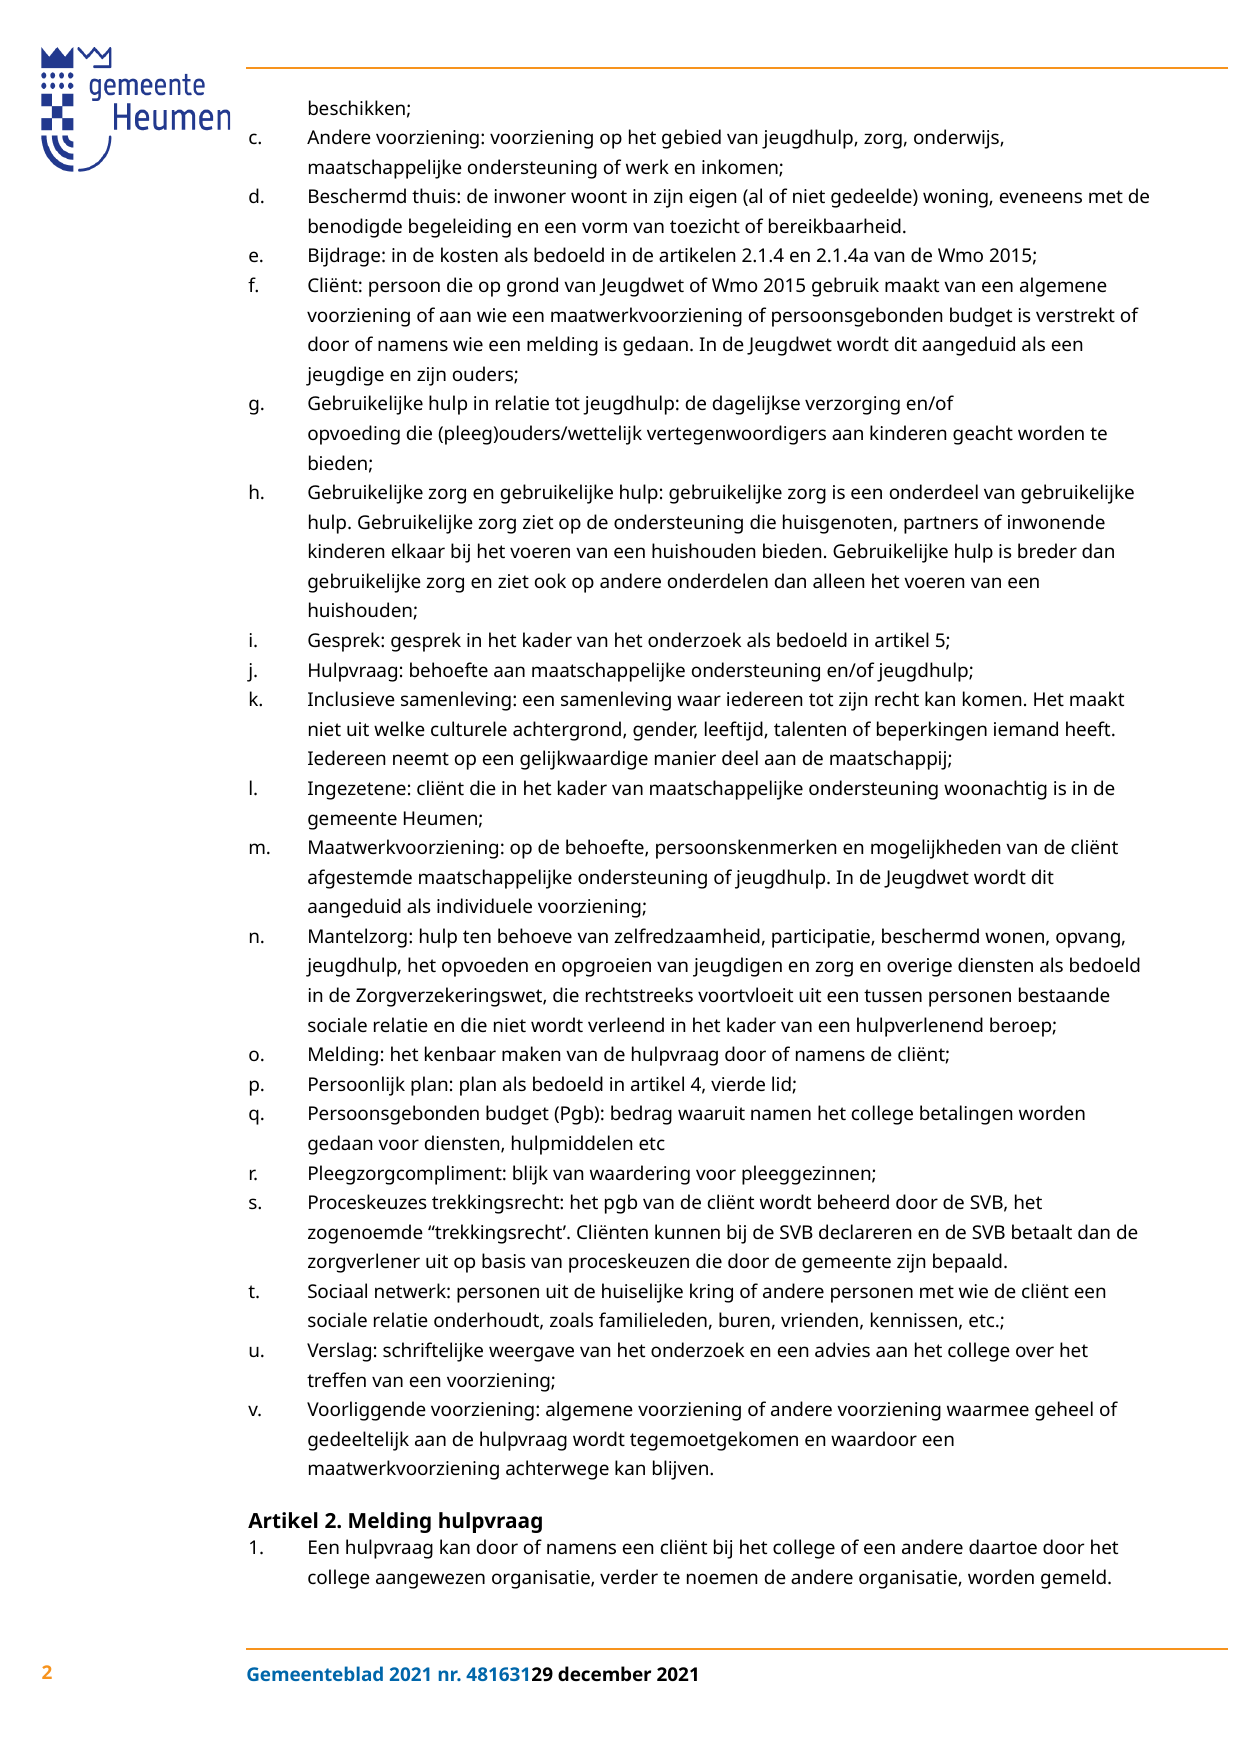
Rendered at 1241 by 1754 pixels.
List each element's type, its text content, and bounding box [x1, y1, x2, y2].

list Gesprek: gesprek in het kader van het onderzoek als bedoeld in artikel 5; [248, 627, 1152, 653]
list Inclusieve samenleving: een samenleving waar iedereen tot zijn recht kan komen. Het maakt niet uit welke culturele achtergrond, gender, leeftijd, talenten of beperkingen iemand heeft. Iedereen neemt op een gelijkwaardige manier deel aan de maatschappij; [248, 686, 1152, 771]
list Verslag: schriftelijke weergave van het onderzoek en een advies aan het college over het treffen van een voorziening; [248, 1337, 1152, 1393]
list Hulpvraag: behoefte aan maatschappelijke ondersteuning en/of jeugdhulp; [248, 657, 1152, 683]
list Persoonlijk plan: plan als bedoeld in artikel 4, vierde lid; [248, 1071, 1152, 1097]
list opvoeding die (pleeg)ouders/wettelijk vertegenwoordigers aan kinderen geacht worden te bieden; [248, 420, 1152, 476]
list Cliënt: persoon die op grond van Jeugdwet of Wmo 2015 gebruik maakt van een algemene voorziening of aan wie een maatwerkvoorziening of persoonsgebonden budget is verstrekt of door of namens wie een melding is gedaan. In de Jeugdwet wordt dit aangeduid als een jeugdige en zijn ouders; [248, 272, 1152, 387]
list Sociaal netwerk: personen uit de huiselijke kring of andere personen met wie de cliënt een sociale relatie onderhoudt, zoals familieleden, buren, vrienden, kennissen, etc.; [248, 1278, 1152, 1333]
list Bijdrage: in de kosten als bedoeld in de artikelen 2.1.4 en 2.1.4a van de Wmo 2015; [248, 243, 1152, 268]
list Voorliggende voorziening: algemene voorziening of andere voorziening waarmee geheel of gedeeltelijk aan de hulpvraag wordt tegemoetgekomen en waardoor een maatwerkvoorziening achterwege kan blijven. [248, 1396, 1152, 1481]
list Een hulpvraag kan door of namens een cliënt bij het college of een andere daartoe door het college aangewezen organisatie, verder te noemen de andere organisatie, worden gemeld. [248, 1534, 1152, 1590]
list Gebruikelijke hulp in relatie tot jeugdhulp: de dagelijkse verzorging en/of [248, 391, 1152, 416]
list Pleegzorgcompliment: blijk van waardering voor pleeggezinnen; [248, 1160, 1152, 1186]
picture [41, 47, 231, 172]
list Beschermd thuis: de inwoner woont in zijn eigen (al of niet gedeelde) woning, eveneens met de benodigde begeleiding en een vorm van toezicht of bereikbaarheid. [248, 183, 1152, 239]
list Andere voorziening: voorziening op het gebied van jeugdhulp, zorg, onderwijs, maatschappelijke ondersteuning of werk en inkomen; [248, 124, 1152, 180]
list Proceskeuzes trekkingsrecht: het pgb van de cliënt wordt beheerd door de SVB, het zogenoemde “trekkingsrecht’. Cliënten kunnen bij de SVB declareren en de SVB betaalt dan de zorgverlener uit op basis van proceskeuzen die door de gemeente zijn bepaald. [248, 1189, 1152, 1274]
list Ingezetene: cliënt die in het kader van maatschappelijke ondersteuning woonachtig is in de gemeente Heumen; [248, 775, 1152, 831]
list Melding: het kenbaar maken van de hulpvraag door of namens de cliënt; [248, 1041, 1152, 1067]
list Gebruikelijke zorg en gebruikelijke hulp: gebruikelijke zorg is een onderdeel van gebruikelijke hulp. Gebruikelijke zorg ziet op de ondersteuning die huisgenoten, partners of inwonende kinderen elkaar bij het voeren van een huishouden bieden. Gebruikelijke hulp is breder dan gebruikelijke zorg en ziet ook op andere onderdelen dan alleen het voeren van een huishouden; [248, 479, 1152, 623]
text Artikel 2. Melding hulpvraag [248, 1506, 1152, 1534]
list Persoonsgebonden budget (Pgb): bedrag waaruit namen het college betalingen worden gedaan voor diensten, hulpmiddelen etc [248, 1101, 1152, 1156]
list beschikken; [248, 95, 1152, 121]
list Mantelzorg: hulp ten behoeve van zelfredzaamheid, participatie, beschermd wonen, opvang, jeugdhulp, het opvoeden en opgroeien van jeugdigen en zorg en overige diensten als bedoeld in de Zorgverzekeringswet, die rechtstreeks voortvloeit uit een tussen personen bestaande sociale relatie en die niet wordt verleend in het kader van een hulpverlenend beroep; [248, 923, 1152, 1038]
list Maatwerkvoorziening: op de behoefte, persoonskenmerken en mogelijkheden van de cliënt afgestemde maatschappelijke ondersteuning of jeugdhulp. In de Jeugdwet wordt dit aangeduid als individuele voorziening; [248, 834, 1152, 919]
